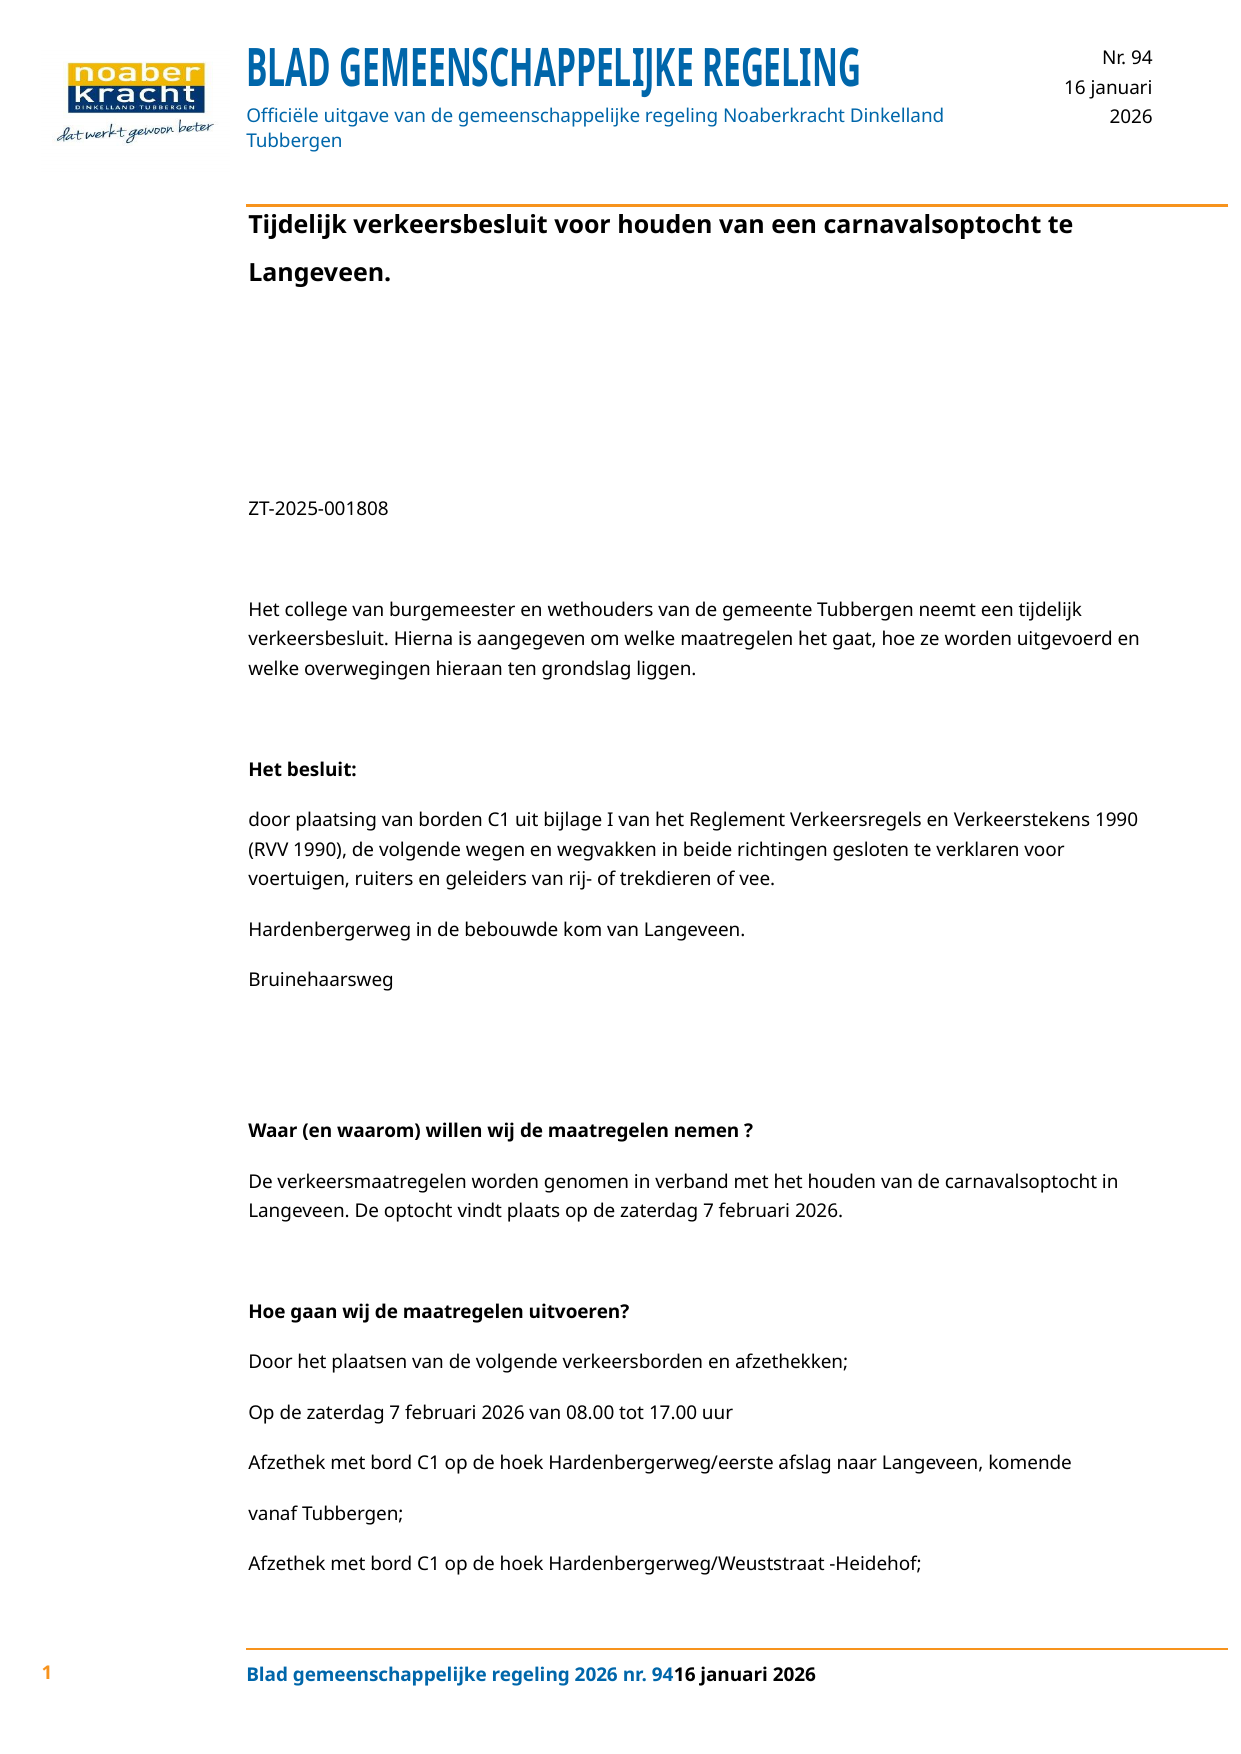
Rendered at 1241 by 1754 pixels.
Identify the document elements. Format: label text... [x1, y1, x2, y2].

text De verkeersmaatregelen worden genomen in verband met het houden van de carnavalsoptocht in Langeveen. De optocht vindt plaats op de zaterdag 7 februari 2026. [248, 1168, 1152, 1223]
text Bruinehaarsweg [248, 966, 1152, 992]
text Tijdelijk verkeersbesluit voor houden van een carnavalsoptocht te Langeveen. [248, 207, 1152, 288]
text Door het plaatsen van de volgende verkeersborden en afzethekken; [248, 1349, 1152, 1374]
text Afzethek met bord C1 op de hoek Hardenbergerweg/Weuststraat -Heidehof; [248, 1550, 1152, 1576]
text door plaatsing van borden C1 uit bijlage I van het Reglement Verkeersregels en Verkeerstekens 1990 (RVV 1990), de volgende wegen en wegvakken in beide richtingen gesloten te verklaren voor voertuigen, ruiters en geleiders van rij- of trekdieren of vee. [248, 806, 1152, 891]
text ZT-2025-001808 [248, 495, 1152, 521]
text Het besluit: [248, 756, 1152, 781]
text Op de zaterdag 7 februari 2026 van 08.00 tot 17.00 uur [248, 1399, 1152, 1425]
text Afzethek met bord C1 op de hoek Hardenbergerweg/eerste afslag naar Langeveen, komende [248, 1449, 1152, 1475]
text Waar (en waarom) willen wij de maatregelen nemen ? [248, 1117, 1152, 1143]
picture [41, 47, 231, 172]
text vanaf Tubbergen; [248, 1500, 1152, 1526]
text Hoe gaan wij de maatregelen uitvoeren? [248, 1298, 1152, 1324]
text Het college van burgemeester en wethouders van de gemeente Tubbergen neemt een tijdelijk verkeersbesluit. Hierna is aangegeven om welke maatregelen het gaat, hoe ze worden uitgevoerd en welke overwegingen hieraan ten grondslag liggen. [248, 596, 1152, 681]
text Hardenbergerweg in de bebouwde kom van Langeveen. [248, 916, 1152, 941]
